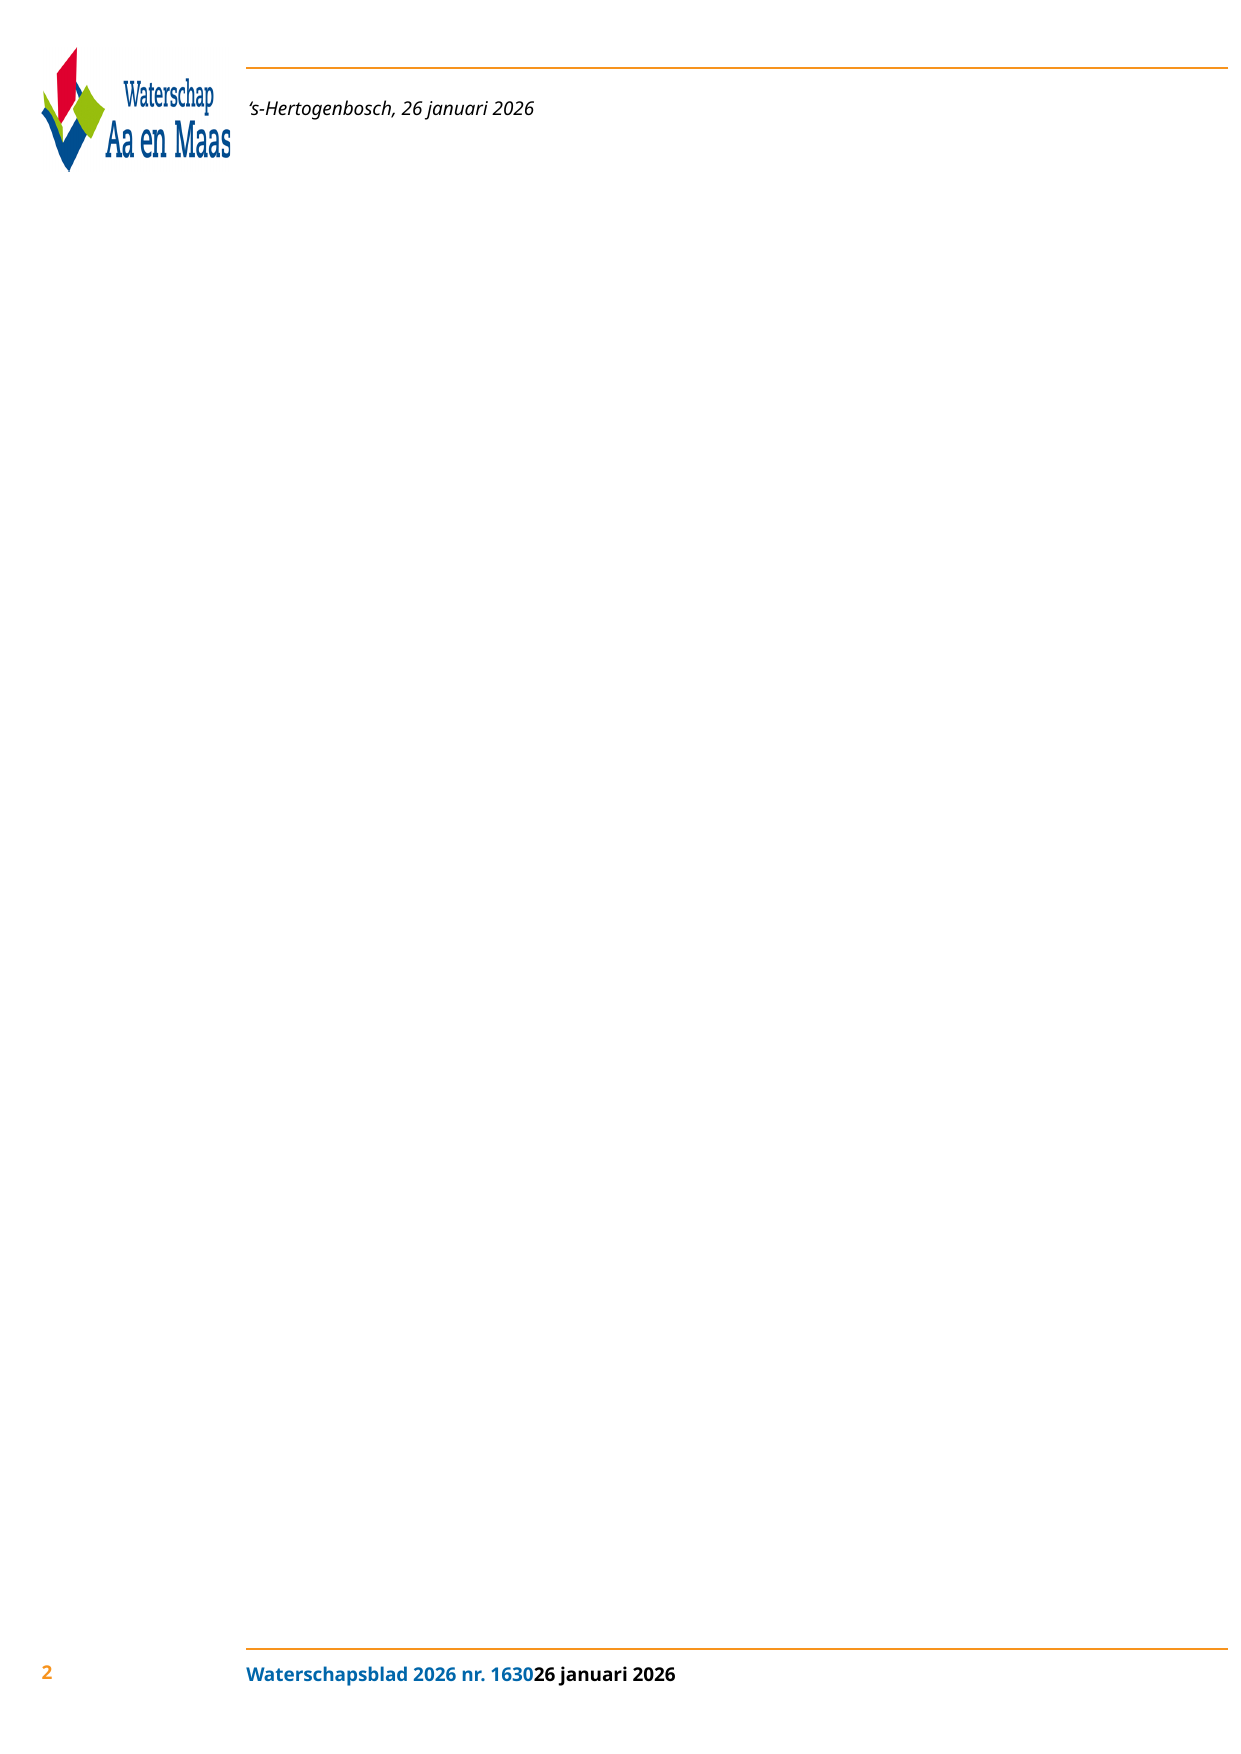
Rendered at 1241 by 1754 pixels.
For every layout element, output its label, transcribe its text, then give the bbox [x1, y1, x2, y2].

text ‘s-Hertogenbosch, 26 januari 2026 [248, 95, 1152, 121]
picture [41, 47, 231, 172]
